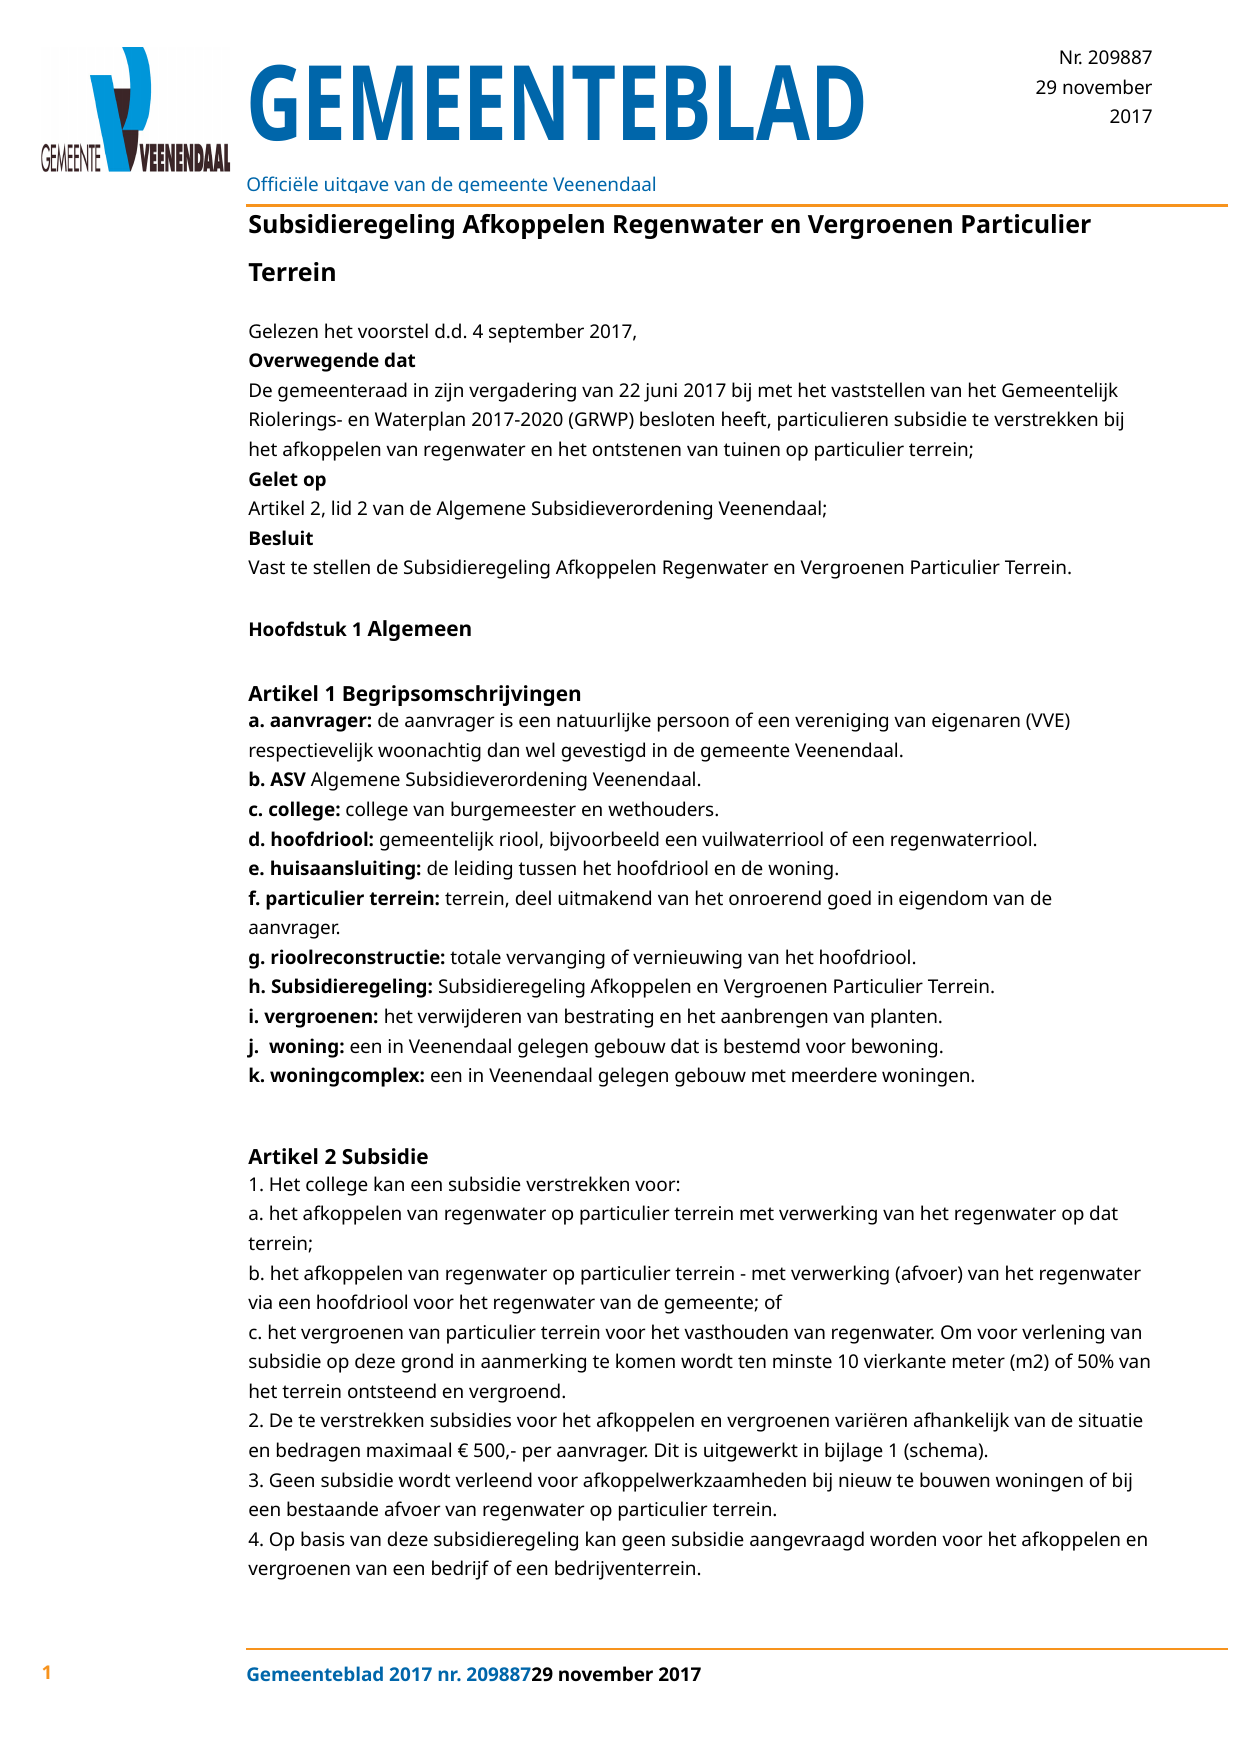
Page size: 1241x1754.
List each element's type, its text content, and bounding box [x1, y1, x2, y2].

text b. het afkoppelen van regenwater op particulier terrein - met verwerking (afvoer) van het regenwater via een hoofdriool voor het regenwater van de gemeente; of [248, 1260, 1152, 1315]
text j. woning: een in Veenendaal gelegen gebouw dat is bestemd voor bewoning. [248, 1033, 1152, 1059]
text Subsidieregeling Afkoppelen Regenwater en Vergroenen Particulier Terrein [248, 207, 1152, 288]
text c. college: college van burgemeester en wethouders. [248, 796, 1152, 822]
text c. het vergroenen van particulier terrein voor het vasthouden van regenwater. Om voor verlening van subsidie op deze grond in aanmerking te komen wordt ten minste 10 vierkante meter (m2) of 50% van het terrein ontsteend en vergroend. [248, 1319, 1152, 1404]
text Vast te stellen de Subsidieregeling Afkoppelen Regenwater en Vergroenen Particulier Terrein. [248, 554, 1152, 580]
text Besluit [248, 525, 1152, 551]
text b. ASV Algemene Subsidieverordening Veenendaal. [248, 767, 1152, 792]
text Gelezen het voorstel d.d. 4 september 2017, [248, 318, 1152, 344]
text 4. Op basis van deze subsidieregeling kan geen subsidie aangevraagd worden voor het afkoppelen en vergroenen van een bedrijf of een bedrijventerrein. [248, 1526, 1152, 1581]
text i. vergroenen: het verwijderen van bestrating en het aanbrengen van planten. [248, 1003, 1152, 1029]
text a. het afkoppelen van regenwater op particulier terrein met verwerking van het regenwater op dat terrein; [248, 1201, 1152, 1256]
text a. aanvrager: de aanvrager is een natuurlijke persoon of een vereniging van eigenaren (VVE) respectievelijk woonachtig dan wel gevestigd in de gemeente Veenendaal. [248, 707, 1152, 763]
text d. hoofdriool: gemeentelijk riool, bijvoorbeeld een vuilwaterriool of een regenwaterriool. [248, 826, 1152, 852]
text h. Subsidieregeling: Subsidieregeling Afkoppelen en Vergroenen Particulier Terrein. [248, 974, 1152, 999]
text Overwegende dat [248, 347, 1152, 373]
text Gelet op [248, 466, 1152, 492]
text g. rioolreconstructie: totale vervanging of vernieuwing van het hoofdriool. [248, 944, 1152, 970]
text Artikel 2, lid 2 van de Algemene Subsidieverordening Veenendaal; [248, 495, 1152, 521]
text 3. Geen subsidie wordt verleend voor afkoppelwerkzaamheden bij nieuw te bouwen woningen of bij een bestaande afvoer van regenwater op particulier terrein. [248, 1467, 1152, 1522]
text k. woningcomplex: een in Veenendaal gelegen gebouw met meerdere woningen. [248, 1062, 1152, 1088]
text f. particulier terrein: terrein, deel uitmakend van het onroerend goed in eigendom van de [248, 885, 1152, 911]
text 1. Het college kan een subsidie verstrekken voor: [248, 1171, 1152, 1197]
text Hoofdstuk 1 Algemeen [248, 614, 1152, 642]
picture [123, 47, 231, 172]
text Artikel 2 Subsidie [248, 1142, 1152, 1171]
text e. huisaansluiting: de leiding tussen het hoofdriool en de woning. [248, 855, 1152, 881]
text De gemeenteraad in zijn vergadering van 22 juni 2017 bij met het vaststellen van het Gemeentelijk Riolerings- en Waterplan 2017-2020 (GRWP) besloten heeft, particulieren subsidie te verstrekken bij het afkoppelen van regenwater en het ontstenen van tuinen op particulier terrein; [248, 377, 1152, 462]
text Artikel 1 Begripsomschrijvingen [248, 679, 1152, 707]
text 2. De te verstrekken subsidies voor het afkoppelen en vergroenen variëren afhankelijk van de situatie en bedragen maximaal € 500,- per aanvrager. Dit is uitgewerkt in bijlage 1 (schema). [248, 1408, 1152, 1463]
text aanvrager. [248, 914, 1152, 940]
picture [41, 47, 130, 172]
